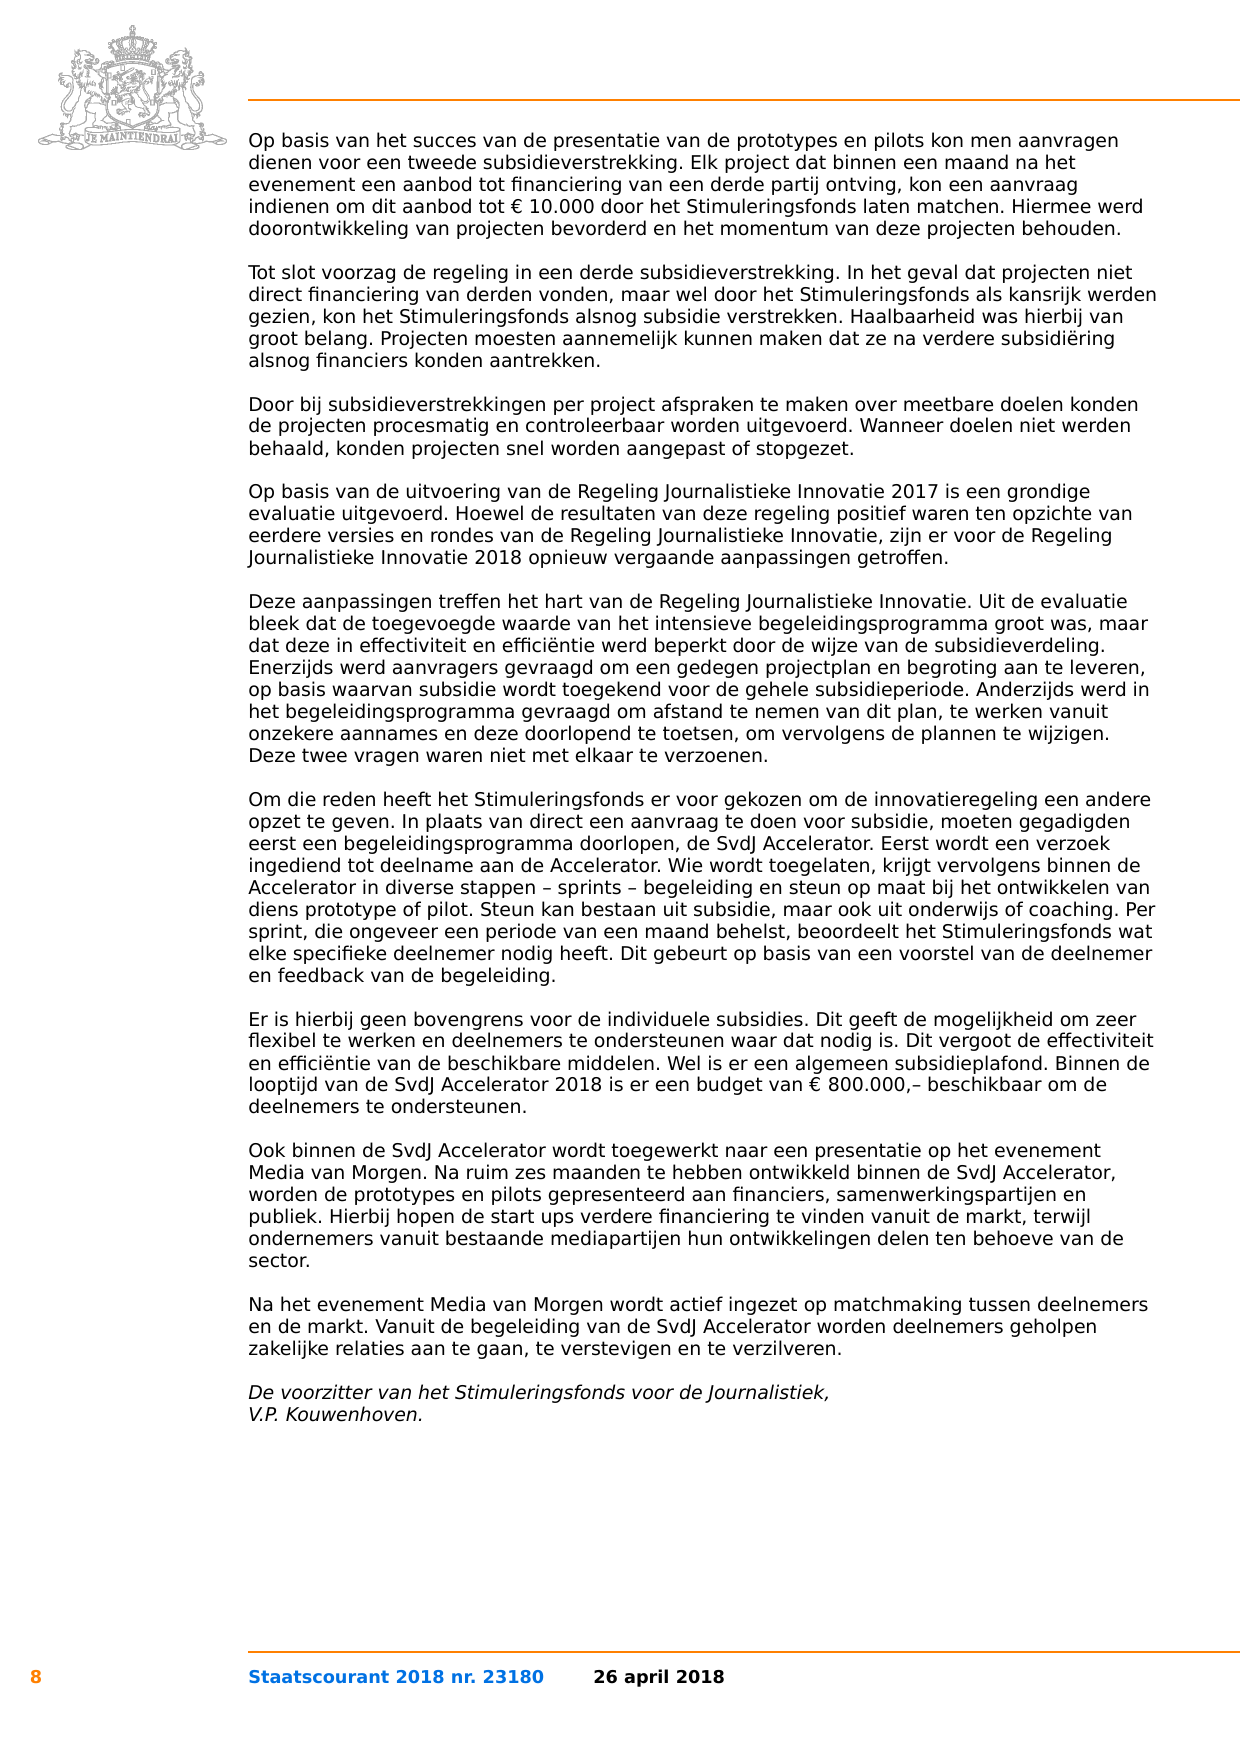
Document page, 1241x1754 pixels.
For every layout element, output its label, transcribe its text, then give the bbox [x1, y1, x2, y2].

text Ook binnen de SvdJ Accelerator wordt toegewerkt naar een presentatie op het evenement Media van Morgen. Na ruim zes maanden te hebben ontwikkeld binnen de SvdJ Accelerator, worden de prototypes en pilots gepresenteerd aan financiers, samenwerkingspartijen en publiek. Hierbij hopen de start ups verdere financiering te vinden vanuit de markt, terwijl ondernemers vanuit bestaande mediapartijen hun ontwikkelingen delen ten behoeve van de sector. [248, 1140, 1163, 1272]
picture [38, 25, 227, 150]
text Door bij subsidieverstrekkingen per project afspraken te maken over meetbare doelen konden de projecten procesmatig en controleerbaar worden uitgevoerd. Wanneer doelen niet werden behaald, konden projecten snel worden aangepast of stopgezet. [248, 393, 1163, 459]
text Er is hierbij geen bovengrens voor de individuele subsidies. Dit geeft de mogelijkheid om zeer flexibel te werken en deelnemers te ondersteunen waar dat nodig is. Dit vergoot de effectiviteit en efficiëntie van de beschikbare middelen. Wel is er een algemeen subsidieplafond. Binnen de looptijd van de SvdJ Accelerator 2018 is er een budget van € 800.000,– beschikbaar om de deelnemers te ondersteunen. [248, 1008, 1163, 1118]
text De voorzitter van het Stimuleringsfonds voor de Journalistiek, V.P. Kouwenhoven. [248, 1382, 1163, 1426]
text Om die reden heeft het Stimuleringsfonds er voor gekozen om de innovatieregeling een andere opzet te geven. In plaats van direct een aanvraag te doen voor subsidie, moeten gegadigden eerst een begeleidingsprogramma doorlopen, de SvdJ Accelerator. Eerst wordt een verzoek ingediend tot deelname aan de Accelerator. Wie wordt toegelaten, krijgt vervolgens binnen de Accelerator in diverse stappen – sprints – begeleiding en steun op maat bij het ontwikkelen van diens prototype of pilot. Steun kan bestaan uit subsidie, maar ook uit onderwijs of coaching. Per sprint, die ongeveer een periode van een maand behelst, beoordeelt het Stimuleringsfonds wat elke specifieke deelnemer nodig heeft. Dit gebeurt op basis van een voorstel van de deelnemer en feedback van de begeleiding. [248, 789, 1163, 987]
text Op basis van het succes van de presentatie van de prototypes en pilots kon men aanvragen dienen voor een tweede subsidieverstrekking. Elk project dat binnen een maand na het evenement een aanbod tot financiering van een derde partij ontving, kon een aanvraag indienen om dit aanbod tot € 10.000 door het Stimuleringsfonds laten matchen. Hiermee werd doorontwikkeling van projecten bevorderd en het momentum van deze projecten behouden. [248, 130, 1163, 240]
text Deze aanpassingen treffen het hart van de Regeling Journalistieke Innovatie. Uit de evaluatie bleek dat de toegevoegde waarde van het intensieve begeleidingsprogramma groot was, maar dat deze in effectiviteit en efficiëntie werd beperkt door de wijze van de subsidieverdeling. Enerzijds werd aanvragers gevraagd om een gedegen projectplan en begroting aan te leveren, op basis waarvan subsidie wordt toegekend voor de gehele subsidieperiode. Anderzijds werd in het begeleidingsprogramma gevraagd om afstand te nemen van dit plan, te werken vanuit onzekere aannames en deze doorlopend te toetsen, om vervolgens de plannen te wijzigen. Deze twee vragen waren niet met elkaar te verzoenen. [248, 591, 1163, 767]
text Na het evenement Media van Morgen wordt actief ingezet op matchmaking tussen deelnemers en de markt. Vanuit de begeleiding van de SvdJ Accelerator worden deelnemers geholpen zakelijke relaties aan te gaan, te verstevigen en te verzilveren. [248, 1294, 1163, 1360]
text Tot slot voorzag de regeling in een derde subsidieverstrekking. In het geval dat projecten niet direct financiering van derden vonden, maar wel door het Stimuleringsfonds als kansrijk werden gezien, kon het Stimuleringsfonds alsnog subsidie verstrekken. Haalbaarheid was hierbij van groot belang. Projecten moesten aannemelijk kunnen maken dat ze na verdere subsidiëring alsnog financiers konden aantrekken. [248, 262, 1163, 372]
text Op basis van de uitvoering van de Regeling Journalistieke Innovatie 2017 is een grondige evaluatie uitgevoerd. Hoewel de resultaten van deze regeling positief waren ten opzichte van eerdere versies en rondes van de Regeling Journalistieke Innovatie, zijn er voor de Regeling Journalistieke Innovatie 2018 opnieuw vergaande aanpassingen getroffen. [248, 481, 1163, 569]
